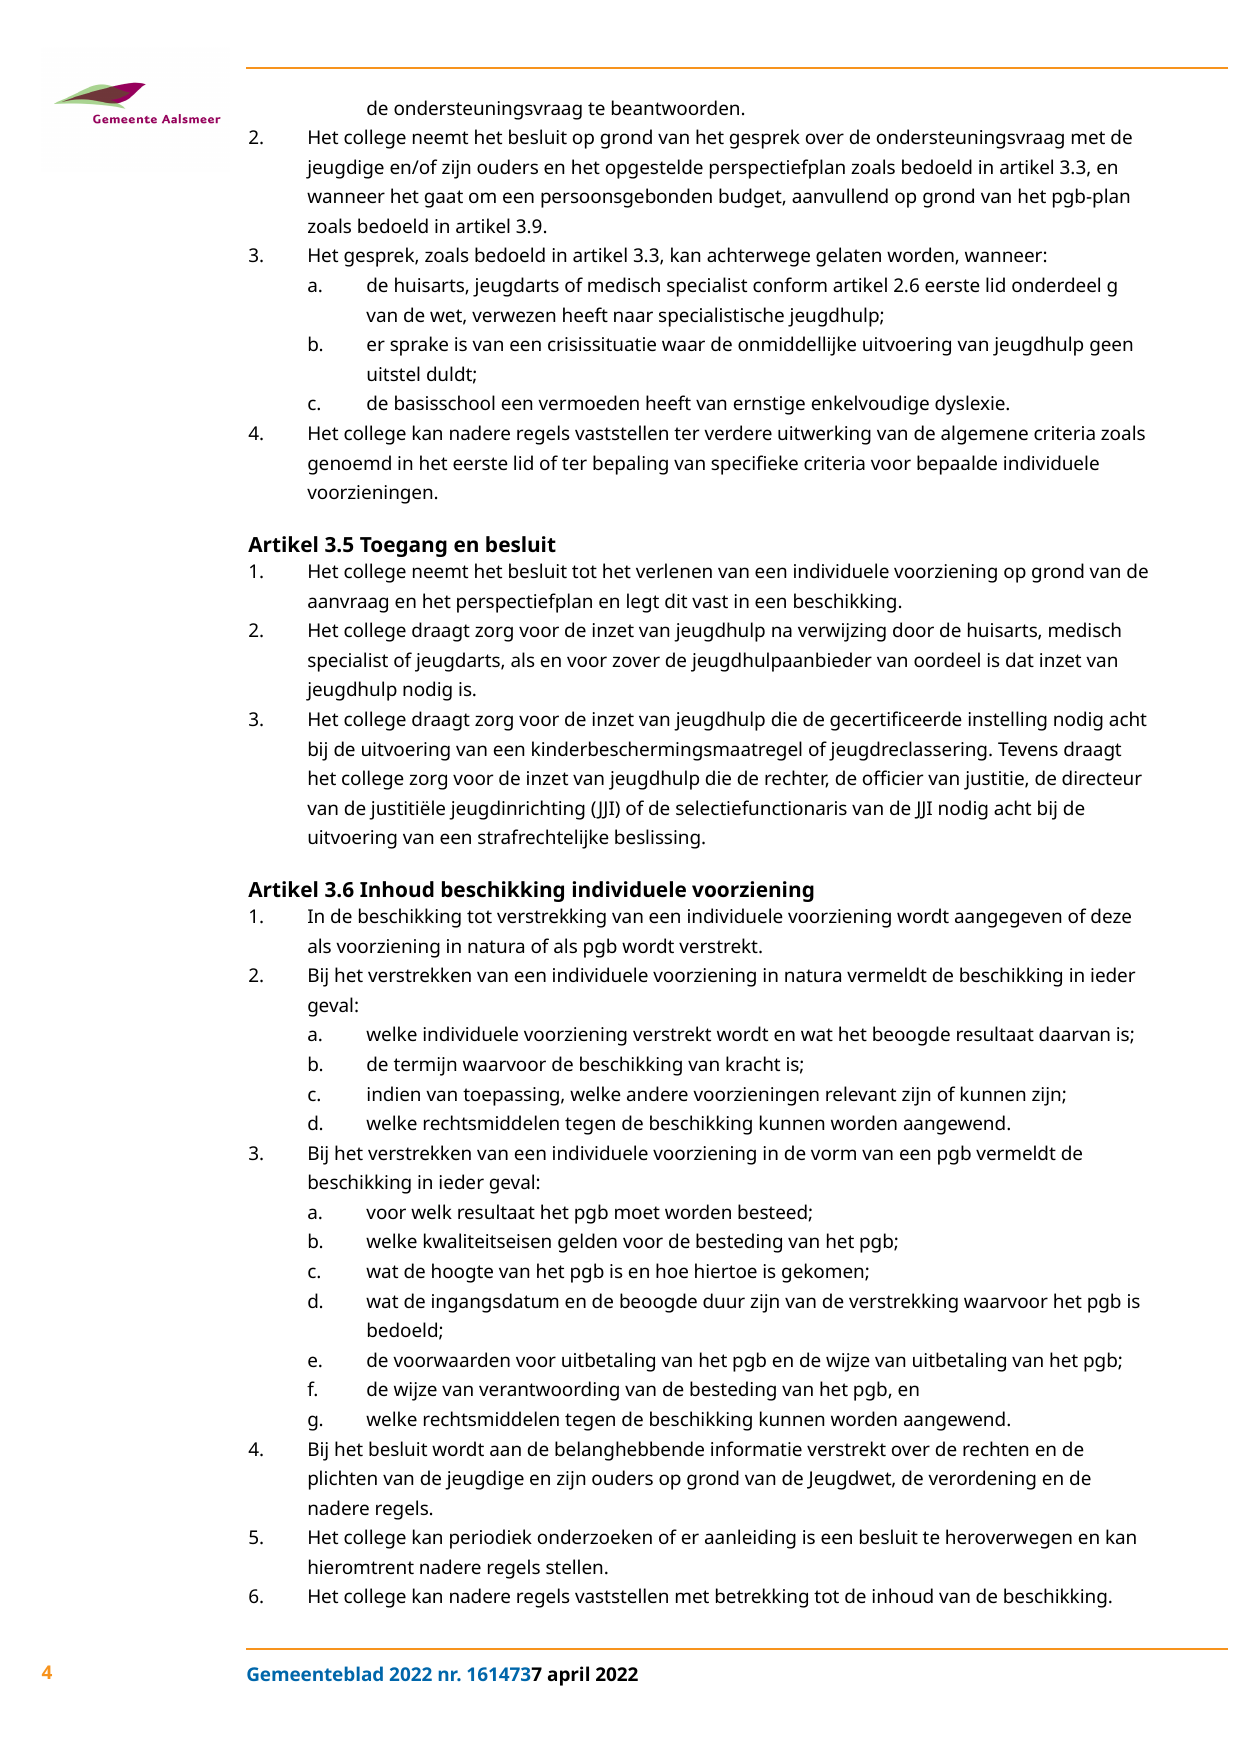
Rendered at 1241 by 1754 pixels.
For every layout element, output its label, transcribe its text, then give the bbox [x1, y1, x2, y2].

list Bij het verstrekken van een individuele voorziening in natura vermeldt de beschikking in ieder geval: [248, 962, 1152, 1018]
list Het college neemt het besluit tot het verlenen van een individuele voorziening op grond van de aanvraag en het perspectiefplan en legt dit vast in een beschikking. [248, 558, 1152, 613]
list In de beschikking tot verstrekking van een individuele voorziening wordt aangegeven of deze als voorziening in natura of als pgb wordt verstrekt. [248, 903, 1152, 959]
list wat de hoogte van het pgb is en hoe hiertoe is gekomen; [307, 1258, 1152, 1284]
text Artikel 3.5 Toegang en besluit [248, 530, 1152, 558]
list Bij het besluit wordt aan de belanghebbende informatie verstrekt over de rechten en de plichten van de jeugdige en zijn ouders op grond van de Jeugdwet, de verordening en de nadere regels. [248, 1436, 1152, 1521]
list de wijze van verantwoording van de besteding van het pgb, en [307, 1377, 1152, 1402]
list er sprake is van een crisissituatie waar de onmiddellijke uitvoering van jeugdhulp geen uitstel duldt; [307, 331, 1152, 387]
list welke rechtsmiddelen tegen de beschikking kunnen worden aangewend. [307, 1110, 1152, 1136]
list de voorwaarden voor uitbetaling van het pgb en de wijze van uitbetaling van het pgb; [307, 1347, 1152, 1373]
list de huisarts, jeugdarts of medisch specialist conform artikel 2.6 eerste lid onderdeel g van de wet, verwezen heeft naar specialistische jeugdhulp; [307, 272, 1152, 328]
list Het college kan periodiek onderzoeken of er aanleiding is een besluit te heroverwegen en kan hieromtrent nadere regels stellen. [248, 1524, 1152, 1580]
text Artikel 3.6 Inhoud beschikking individuele voorziening [248, 875, 1152, 903]
list wat de ingangsdatum en de beoogde duur zijn van de verstrekking waarvoor het pgb is bedoeld; [307, 1288, 1152, 1343]
list de basisschool een vermoeden heeft van ernstige enkelvoudige dyslexie. [307, 391, 1152, 416]
list welke individuele voorziening verstrekt wordt en wat het beoogde resultaat daarvan is; [307, 1022, 1152, 1047]
list welke kwaliteitseisen gelden voor de besteding van het pgb; [307, 1229, 1152, 1254]
list indien van toepassing, welke andere voorzieningen relevant zijn of kunnen zijn; [307, 1081, 1152, 1107]
list Het gesprek, zoals bedoeld in artikel 3.3, kan achterwege gelaten worden, wanneer: [248, 243, 1152, 268]
list Het college kan nadere regels vaststellen ter verdere uitwerking van de algemene criteria zoals genoemd in het eerste lid of ter bepaling van specifieke criteria voor bepaalde individuele voorzieningen. [248, 420, 1152, 505]
list Het college draagt zorg voor de inzet van jeugdhulp die de gecertificeerde instelling nodig acht bij de uitvoering van een kinderbeschermingsmaatregel of jeugdreclassering. Tevens draagt het college zorg voor de inzet van jeugdhulp die de rechter, de officier van justitie, de directeur van de justitiële jeugdinrichting (JJI) of de selectiefunctionaris van de JJI nodig acht bij de uitvoering van een strafrechtelijke beslissing. [248, 706, 1152, 850]
list de termijn waarvoor de beschikking van kracht is; [307, 1051, 1152, 1077]
list Het college draagt zorg voor de inzet van jeugdhulp na verwijzing door de huisarts, medisch specialist of jeugdarts, als en voor zover de jeugdhulpaanbieder van oordeel is dat inzet van jeugdhulp nodig is. [248, 617, 1152, 702]
list Bij het verstrekken van een individuele voorziening in de vorm van een pgb vermeldt de beschikking in ieder geval: [248, 1140, 1152, 1195]
list de ondersteuningsvraag te beantwoorden. [307, 95, 1152, 121]
list Het college neemt het besluit op grond van het gesprek over de ondersteuningsvraag met de jeugdige en/of zijn ouders en het opgestelde perspectiefplan zoals bedoeld in artikel 3.3, en wanneer het gaat om een persoonsgebonden budget, aanvullend op grond van het pgb-plan zoals bedoeld in artikel 3.9. [248, 124, 1152, 239]
picture [41, 47, 231, 172]
list Het college kan nadere regels vaststellen met betrekking tot de inhoud van de beschikking. [248, 1584, 1152, 1609]
list welke rechtsmiddelen tegen de beschikking kunnen worden aangewend. [307, 1406, 1152, 1432]
list voor welk resultaat het pgb moet worden besteed; [307, 1199, 1152, 1225]
